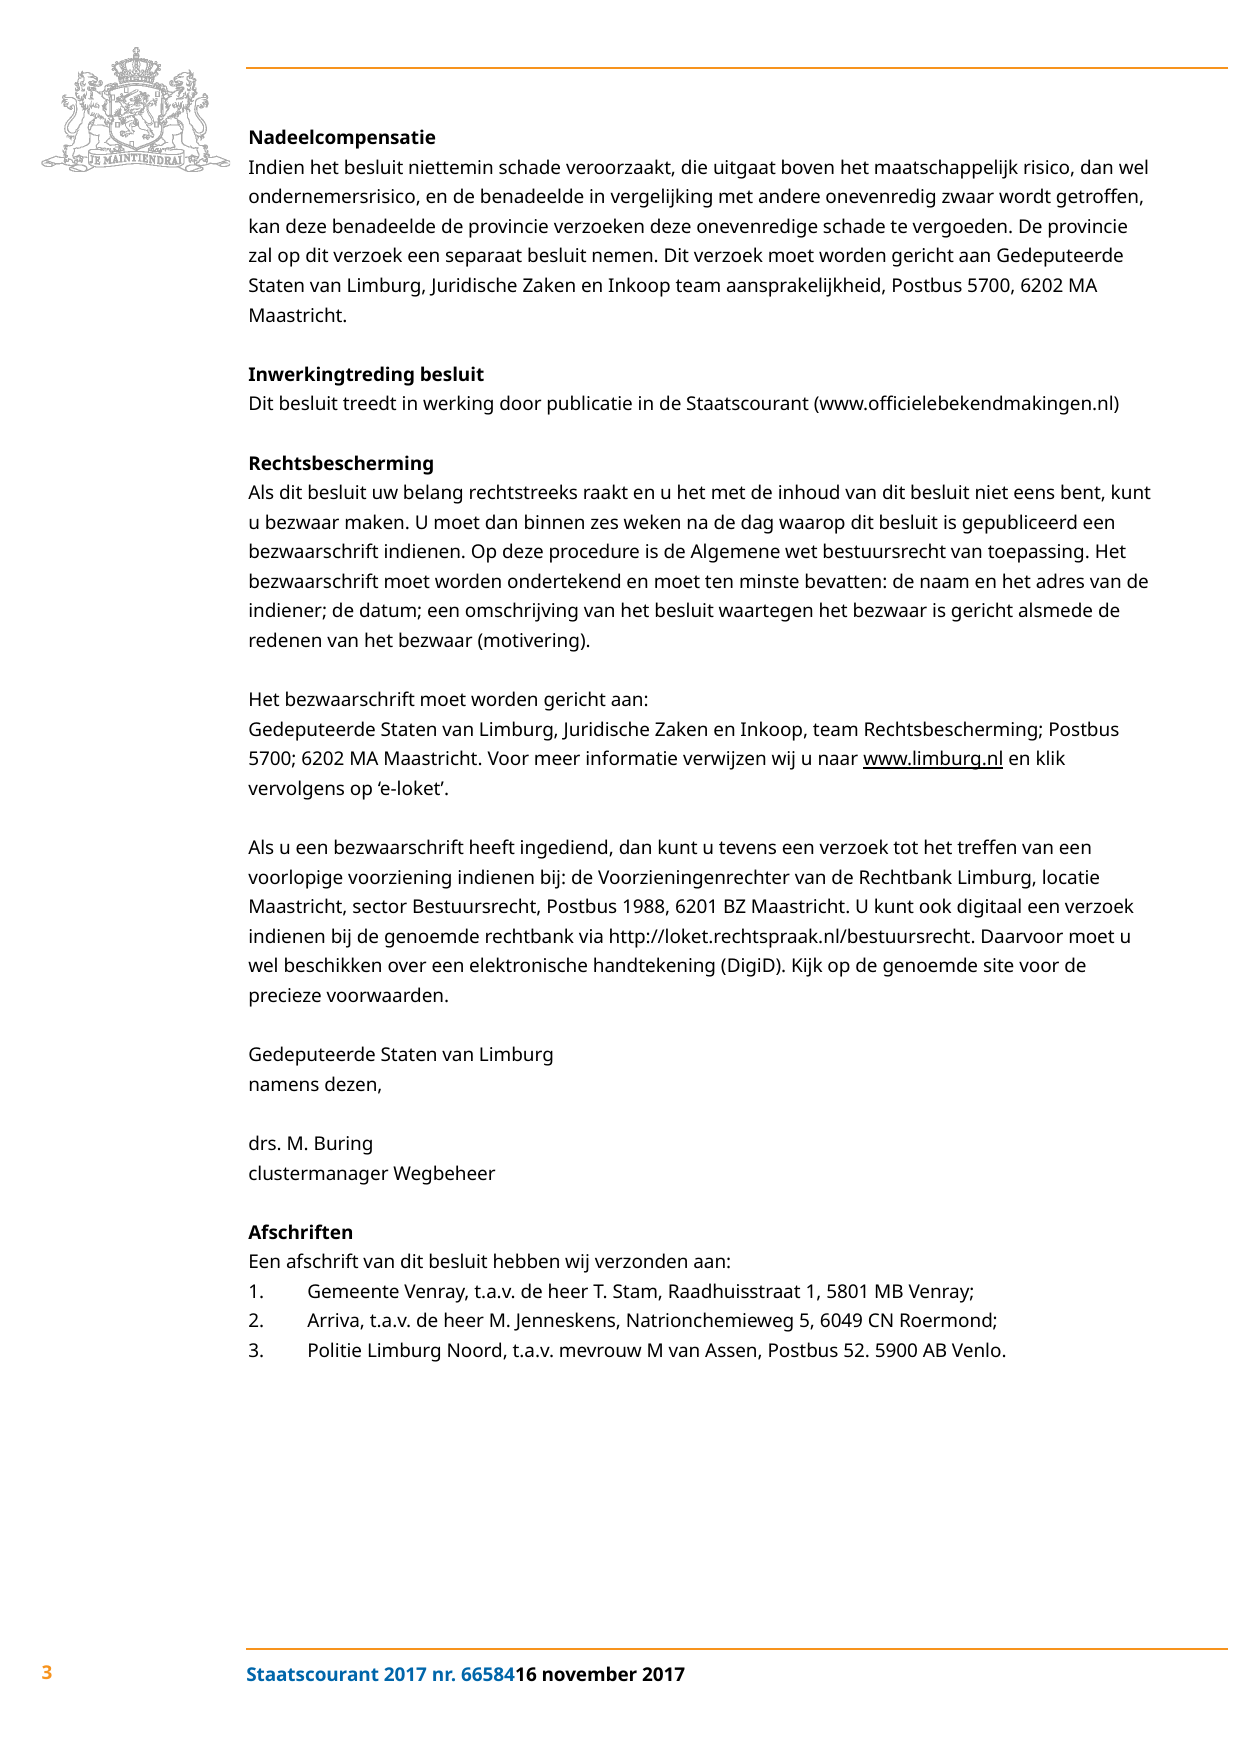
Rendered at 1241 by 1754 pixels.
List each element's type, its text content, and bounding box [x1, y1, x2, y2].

text Inwerkingtreding besluit [248, 361, 1152, 387]
text Gedeputeerde Staten van Limburg [248, 1041, 1152, 1067]
text clustermanager Wegbeheer [248, 1160, 1152, 1186]
text namens dezen, [248, 1071, 1152, 1097]
text drs. M. Buring [248, 1130, 1152, 1156]
list Gemeente Venray, t.a.v. de heer T. Stam, Raadhuisstraat 1, 5801 MB Venray; [248, 1278, 1152, 1304]
text Indien het besluit niettemin schade veroorzaakt, die uitgaat boven het maatschappelijk risico, dan wel ondernemersrisico, en de benadeelde in vergelijking met andere onevenredig zwaar wordt getroffen, kan deze benadeelde de provincie verzoeken deze onevenredige schade te vergoeden. De provincie zal op dit verzoek een separaat besluit nemen. Dit verzoek moet worden gericht aan Gedeputeerde Staten van Limburg, Juridische Zaken en Inkoop team aansprakelijkheid, Postbus 5700, 6202 MA Maastricht. [248, 154, 1152, 328]
text Rechtsbescherming [248, 450, 1152, 476]
text Afschriften [248, 1219, 1152, 1245]
list Politie Limburg Noord, t.a.v. mevrouw M van Assen, Postbus 52. 5900 AB Venlo. [248, 1337, 1152, 1363]
text Als dit besluit uw belang rechtstreeks raakt en u het met de inhoud van dit besluit niet eens bent, kunt u bezwaar maken. U moet dan binnen zes weken na de dag waarop dit besluit is gepubliceerd een bezwaarschrift indienen. Op deze procedure is de Algemene wet bestuursrecht van toepassing. Het bezwaarschrift moet worden ondertekend en moet ten minste bevatten: de naam en het adres van de indiener; de datum; een omschrijving van het besluit waartegen het bezwaar is gericht alsmede de redenen van het bezwaar (motivering). [248, 479, 1152, 653]
text Nadeelcompensatie [248, 124, 1152, 150]
text Dit besluit treedt in werking door publicatie in de Staatscourant (www.officielebekendmakingen.nl) [248, 391, 1152, 416]
list Arriva, t.a.v. de heer M. Jenneskens, Natrionchemieweg 5, 6049 CN Roermond; [248, 1308, 1152, 1333]
text Als u een bezwaarschrift heeft ingediend, dan kunt u tevens een verzoek tot het treffen van een voorlopige voorziening indienen bij: de Voorzieningenrechter van de Rechtbank Limburg, locatie Maastricht, sector Bestuursrecht, Postbus 1988, 6201 BZ Maastricht. U kunt ook digitaal een verzoek indienen bij de genoemde rechtbank via http://loket.rechtspraak.nl/bestuursrecht. Daarvoor moet u wel beschikken over een elektronische handtekening (DigiD). Kijk op de genoemde site voor de precieze voorwaarden. [248, 834, 1152, 1008]
text Het bezwaarschrift moet worden gericht aan: [248, 686, 1152, 712]
text Gedeputeerde Staten van Limburg, Juridische Zaken en Inkoop, team Rechtsbescherming; Postbus 5700; 6202 MA Maastricht. Voor meer informatie verwijzen wij u naar www.limburg.nl en klik vervolgens op ‘e-loket’. [248, 716, 1152, 801]
picture [41, 47, 231, 172]
text Een afschrift van dit besluit hebben wij verzonden aan: [248, 1248, 1152, 1274]
